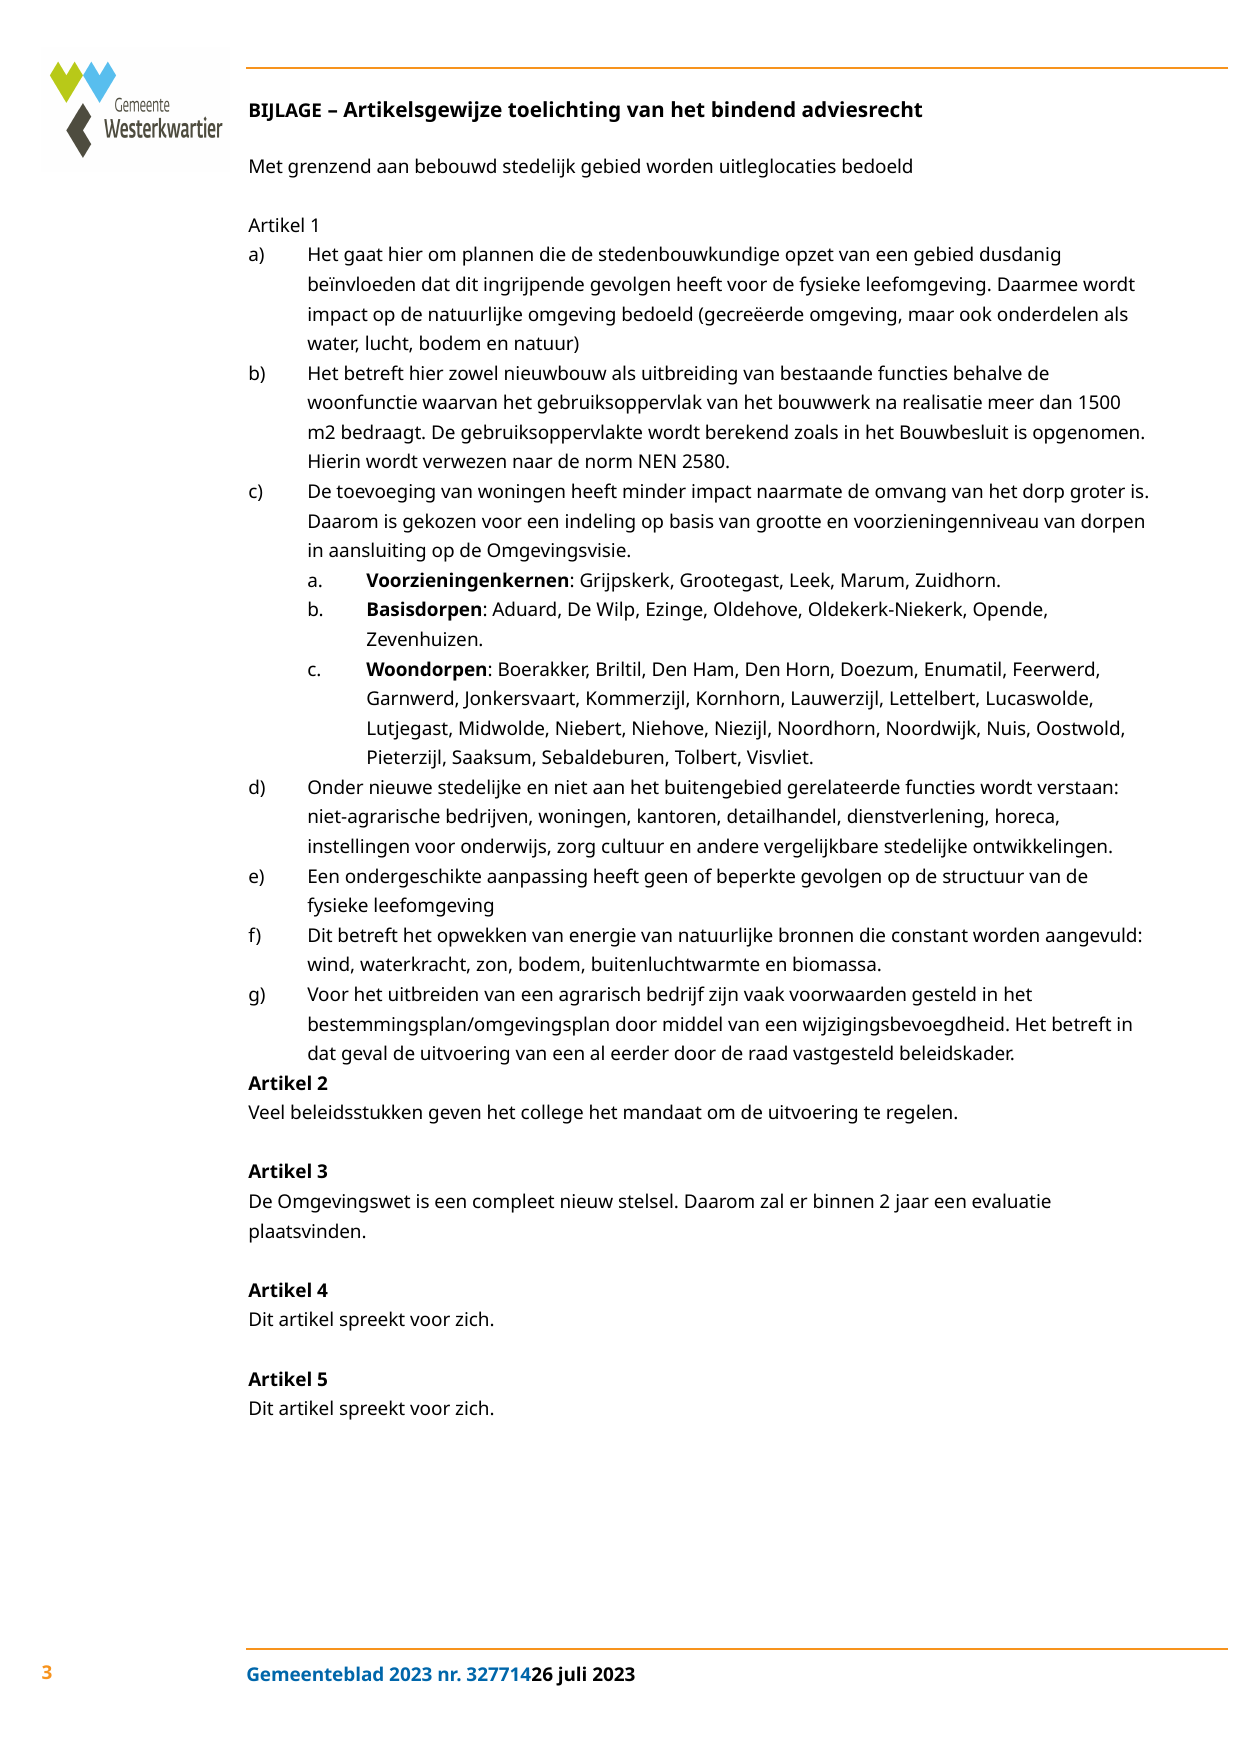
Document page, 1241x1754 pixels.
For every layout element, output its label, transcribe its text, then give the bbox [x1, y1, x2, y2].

text Artikel 2 [248, 1070, 1152, 1096]
text Dit artikel spreekt voor zich. [248, 1307, 1152, 1332]
text Artikel 1 [248, 212, 1152, 238]
list Voor het uitbreiden van een agrarisch bedrijf zijn vaak voorwaarden gesteld in het bestemmingsplan/omgevingsplan door middel van een wijzigingsbevoegdheid. Het betreft in dat geval de uitvoering van een al eerder door de raad vastgesteld beleidskader. [248, 981, 1152, 1066]
list Woondorpen: Boerakker, Briltil, Den Ham, Den Horn, Doezum, Enumatil, Feerwerd, Garnwerd, Jonkersvaart, Kommerzijl, Kornhorn, Lauwerzijl, Lettelbert, Lucaswolde, Lutjegast, Midwolde, Niebert, Niehove, Niezijl, Noordhorn, Noordwijk, Nuis, Oostwold, Pieterzijl, Saaksum, Sebaldeburen, Tolbert, Visvliet. [307, 656, 1152, 770]
list Onder nieuwe stedelijke en niet aan het buitengebied gerelateerde functies wordt verstaan: niet-agrarische bedrijven, woningen, kantoren, detailhandel, dienstverlening, horeca, instellingen voor onderwijs, zorg cultuur en andere vergelijkbare stedelijke ontwikkelingen. [248, 774, 1152, 859]
list Basisdorpen: Aduard, De Wilp, Ezinge, Oldehove, Oldekerk-Niekerk, Opende, Zevenhuizen. [307, 597, 1152, 652]
text BIJLAGE – Artikelsgewijze toelichting van het bindend adviesrecht [248, 95, 1152, 123]
text Met grenzend aan bebouwd stedelijk gebied worden uitleglocaties bedoeld [248, 153, 1152, 179]
list Het betreft hier zowel nieuwbouw als uitbreiding van bestaande functies behalve de woonfunctie waarvan het gebruiksoppervlak van het bouwwerk na realisatie meer dan 1500 m2 bedraagt. De gebruiksoppervlakte wordt berekend zoals in het Bouwbesluit is opgenomen. Hierin wordt verwezen naar de norm NEN 2580. [248, 360, 1152, 474]
text Dit artikel spreekt voor zich. [248, 1395, 1152, 1421]
text Artikel 4 [248, 1277, 1152, 1303]
list Een ondergeschikte aanpassing heeft geen of beperkte gevolgen op de structuur van de fysieke leefomgeving [248, 863, 1152, 918]
text Artikel 5 [248, 1366, 1152, 1392]
list Dit betreft het opwekken van energie van natuurlijke bronnen die constant worden aangevuld: wind, waterkracht, zon, bodem, buitenluchtwarmte en biomassa. [248, 922, 1152, 977]
picture [41, 47, 231, 172]
list Voorzieningenkernen: Grijpskerk, Grootegast, Leek, Marum, Zuidhorn. [307, 567, 1152, 593]
text Artikel 3 [248, 1159, 1152, 1184]
list De toevoeging van woningen heeft minder impact naarmate de omvang van het dorp groter is. Daarom is gekozen voor een indeling op basis van grootte en voorzieningenniveau van dorpen in aansluiting op de Omgevingsvisie. [248, 478, 1152, 563]
text De Omgevingswet is een compleet nieuw stelsel. Daarom zal er binnen 2 jaar een evaluatie plaatsvinden. [248, 1188, 1152, 1244]
list Het gaat hier om plannen die de stedenbouwkundige opzet van een gebied dusdanig beïnvloeden dat dit ingrijpende gevolgen heeft voor de fysieke leefomgeving. Daarmee wordt impact op de natuurlijke omgeving bedoeld (gecreëerde omgeving, maar ook onderdelen als water, lucht, bodem en natuur) [248, 242, 1152, 356]
text Veel beleidsstukken geven het college het mandaat om de uitvoering te regelen. [248, 1099, 1152, 1125]
